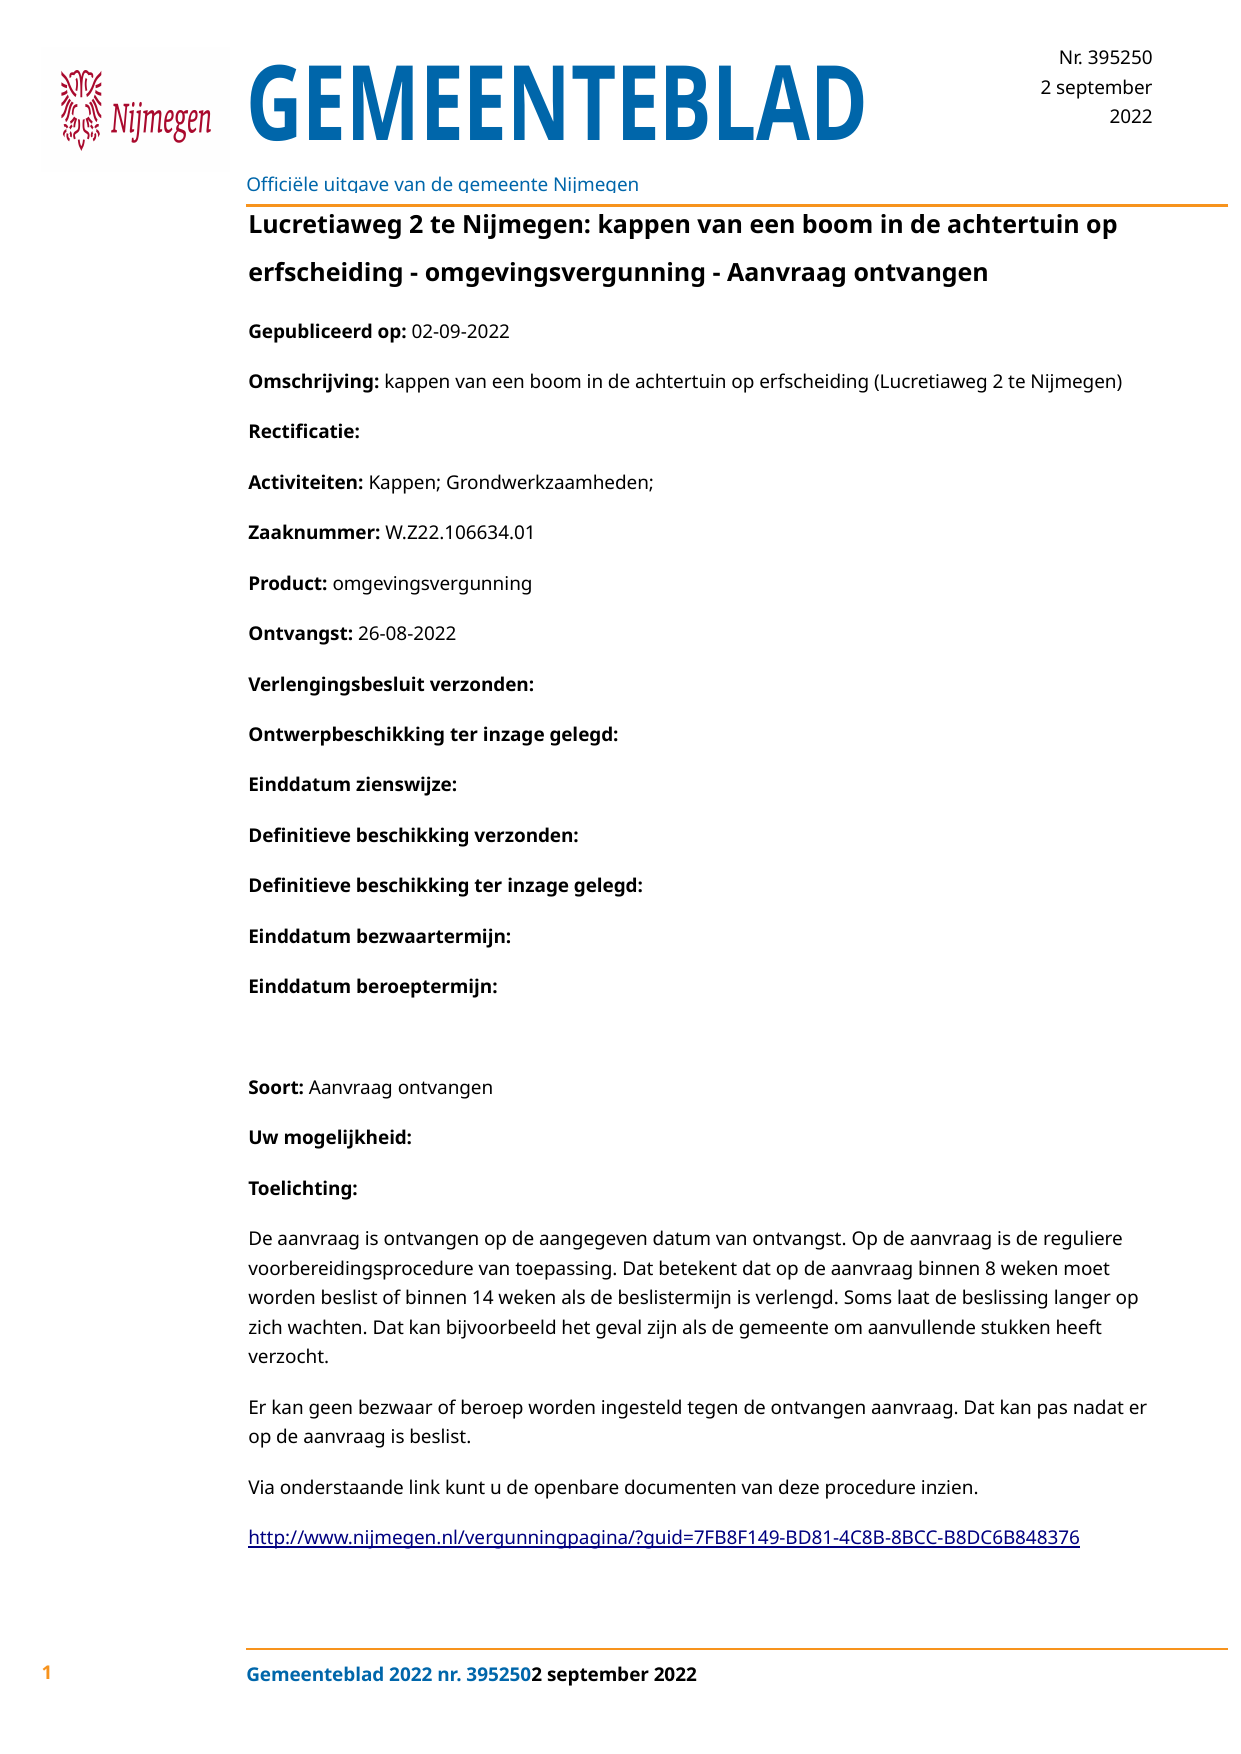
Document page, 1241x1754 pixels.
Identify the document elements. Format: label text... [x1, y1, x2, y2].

text Definitieve beschikking ter inzage gelegd: [248, 872, 1152, 898]
text Definitieve beschikking verzonden: [248, 822, 1152, 848]
text Activiteiten: Kappen; Grondwerkzaamheden; [248, 469, 1152, 495]
text Uw mogelijkheid: [248, 1124, 1152, 1150]
text Zaaknummer: W.Z22.106634.01 [248, 519, 1152, 545]
text Gepubliceerd op: 02-09-2022 [248, 318, 1152, 344]
text Omschrijving: kappen van een boom in de achtertuin op erfscheiding (Lucretiaweg 2 te Nijmegen) [248, 368, 1152, 394]
text Rectificatie: [248, 419, 1152, 444]
text Er kan geen bezwaar of beroep worden ingesteld tegen de ontvangen aanvraag. Dat kan pas nadat er op de aanvraag is beslist. [248, 1394, 1152, 1449]
text Toelichting: [248, 1175, 1152, 1201]
text Einddatum beroeptermijn: [248, 973, 1152, 999]
picture [41, 47, 231, 172]
text Soort: Aanvraag ontvangen [248, 1074, 1152, 1100]
text Product: omgevingsvergunning [248, 570, 1152, 596]
text Einddatum zienswijze: [248, 772, 1152, 797]
text Einddatum bezwaartermijn: [248, 923, 1152, 949]
text De aanvraag is ontvangen op de aangegeven datum van ontvangst. Op de aanvraag is de reguliere voorbereidingsprocedure van toepassing. Dat betekent dat op de aanvraag binnen 8 weken moet worden beslist of binnen 14 weken als de beslistermijn is verlengd. Soms laat de beslissing langer op zich wachten. Dat kan bijvoorbeeld het geval zijn als de gemeente om aanvullende stukken heeft verzocht. [248, 1225, 1152, 1369]
text Ontvangst: 26-08-2022 [248, 620, 1152, 646]
text Ontwerpbeschikking ter inzage gelegd: [248, 721, 1152, 747]
text Lucretiaweg 2 te Nijmegen: kappen van een boom in de achtertuin op erfscheiding - omgevingsvergunning - Aanvraag ontvangen [248, 207, 1152, 288]
text Via onderstaande link kunt u de openbare documenten van deze procedure inzien. [248, 1474, 1152, 1500]
text Verlengingsbesluit verzonden: [248, 671, 1152, 697]
text http://www.nijmegen.nl/vergunningpagina/?guid=7FB8F149-BD81-4C8B-8BCC-B8DC6B848376 [248, 1524, 1152, 1550]
